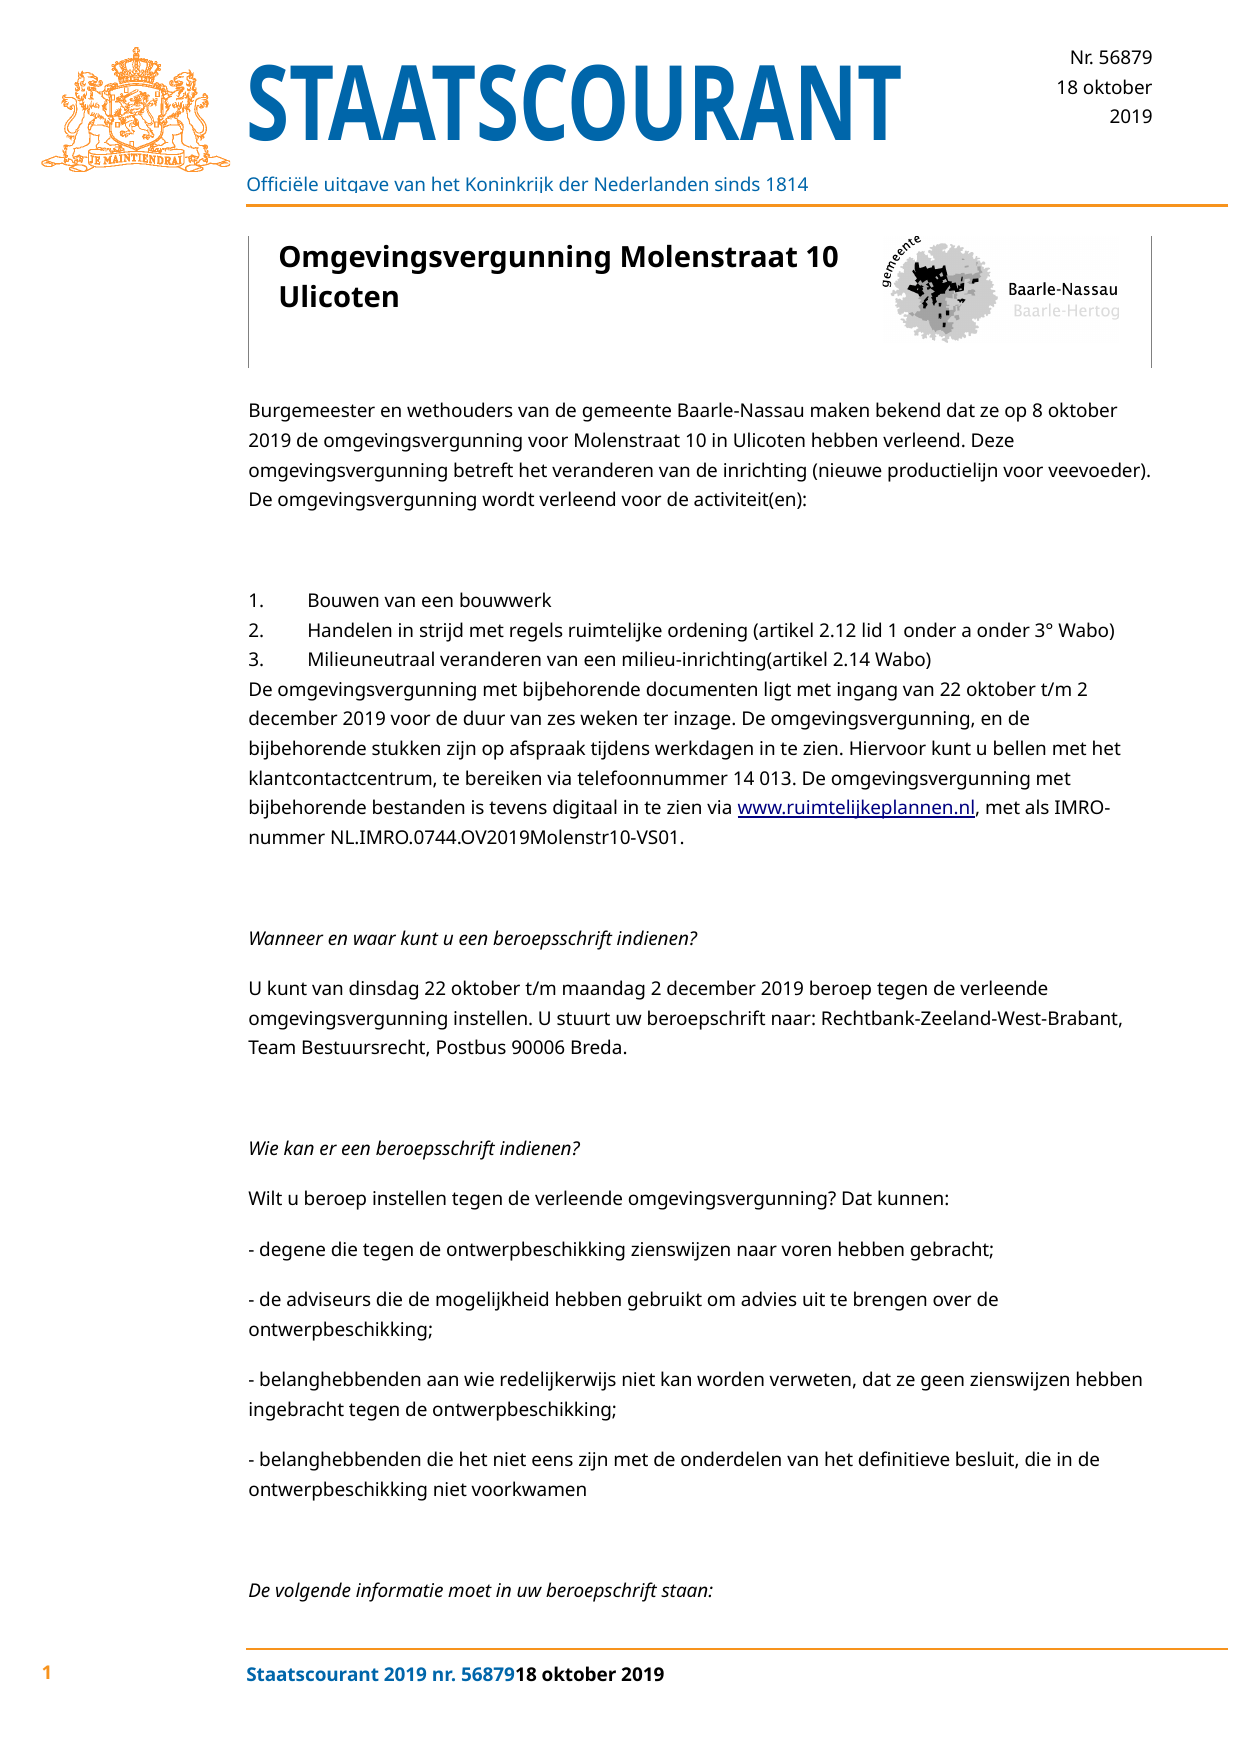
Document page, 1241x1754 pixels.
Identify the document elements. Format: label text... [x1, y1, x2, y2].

text - de adviseurs die de mogelijkheid hebben gebruikt om advies uit te brengen over de ontwerpbeschikking; [248, 1286, 1152, 1342]
picture [41, 47, 231, 172]
text - belanghebbenden die het niet eens zijn met de onderdelen van het definitieve besluit, die in de ontwerpbeschikking niet voorkwamen [248, 1446, 1152, 1502]
list Handelen in strijd met regels ruimtelijke ordening (artikel 2.12 lid 1 onder a onder 3° Wabo) [248, 617, 1152, 643]
text Wilt u beroep instellen tegen de verleende omgevingsvergunning? Dat kunnen: [248, 1186, 1152, 1211]
text - degene die tegen de ontwerpbeschikking zienswijzen naar voren hebben gebracht; [248, 1236, 1152, 1262]
text Wanneer en waar kunt u een beroepsschrift indienen? [248, 925, 1152, 951]
picture [882, 236, 1119, 343]
table_header Omgevingsvergunning Molenstraat 10 Ulicoten [249, 236, 850, 368]
table_header [850, 343, 1151, 368]
table_header [850, 236, 882, 342]
table_header [1119, 236, 1151, 342]
text De omgevingsvergunning met bijbehorende documenten ligt met ingang van 22 oktober t/m 2 december 2019 voor de duur van zes weken ter inzage. De omgevingsvergunning, en de bijbehorende stukken zijn op afspraak tijdens werkdagen in te zien. Hiervoor kunt u bellen met het klantcontactcentrum, te bereiken via telefoonnummer 14 013. De omgevingsvergunning met bijbehorende bestanden is tevens digitaal in te zien via www.ruimtelijkeplannen.nl, met als IMRO-nummer NL.IMRO.0744.OV2019Molenstr10-VS01. [248, 676, 1152, 850]
text Burgemeester en wethouders van de gemeente Baarle-Nassau maken bekend dat ze op 8 oktober 2019 de omgevingsvergunning voor Molenstraat 10 in Ulicoten hebben verleend. Deze omgevingsvergunning betreft het veranderen van de inrichting (nieuwe productielijn voor veevoeder). De omgevingsvergunning wordt verleend voor de activiteit(en): [248, 398, 1152, 512]
text Wie kan er een beroepsschrift indienen? [248, 1135, 1152, 1161]
text U kunt van dinsdag 22 oktober t/m maandag 2 december 2019 beroep tegen de verleende omgevingsvergunning instellen. U stuurt uw beroepschrift naar: Rechtbank-Zeeland-West-Brabant, Team Bestuursrecht, Postbus 90006 Breda. [248, 975, 1152, 1060]
list Milieuneutraal veranderen van een milieu-inrichting(artikel 2.14 Wabo) [248, 646, 1152, 672]
text - belanghebbenden aan wie redelijkerwijs niet kan worden verweten, dat ze geen zienswijzen hebben ingebracht tegen de ontwerpbeschikking; [248, 1366, 1152, 1422]
text De volgende informatie moet in uw beroepschrift staan: [248, 1577, 1152, 1603]
list Bouwen van een bouwwerk [248, 587, 1152, 613]
